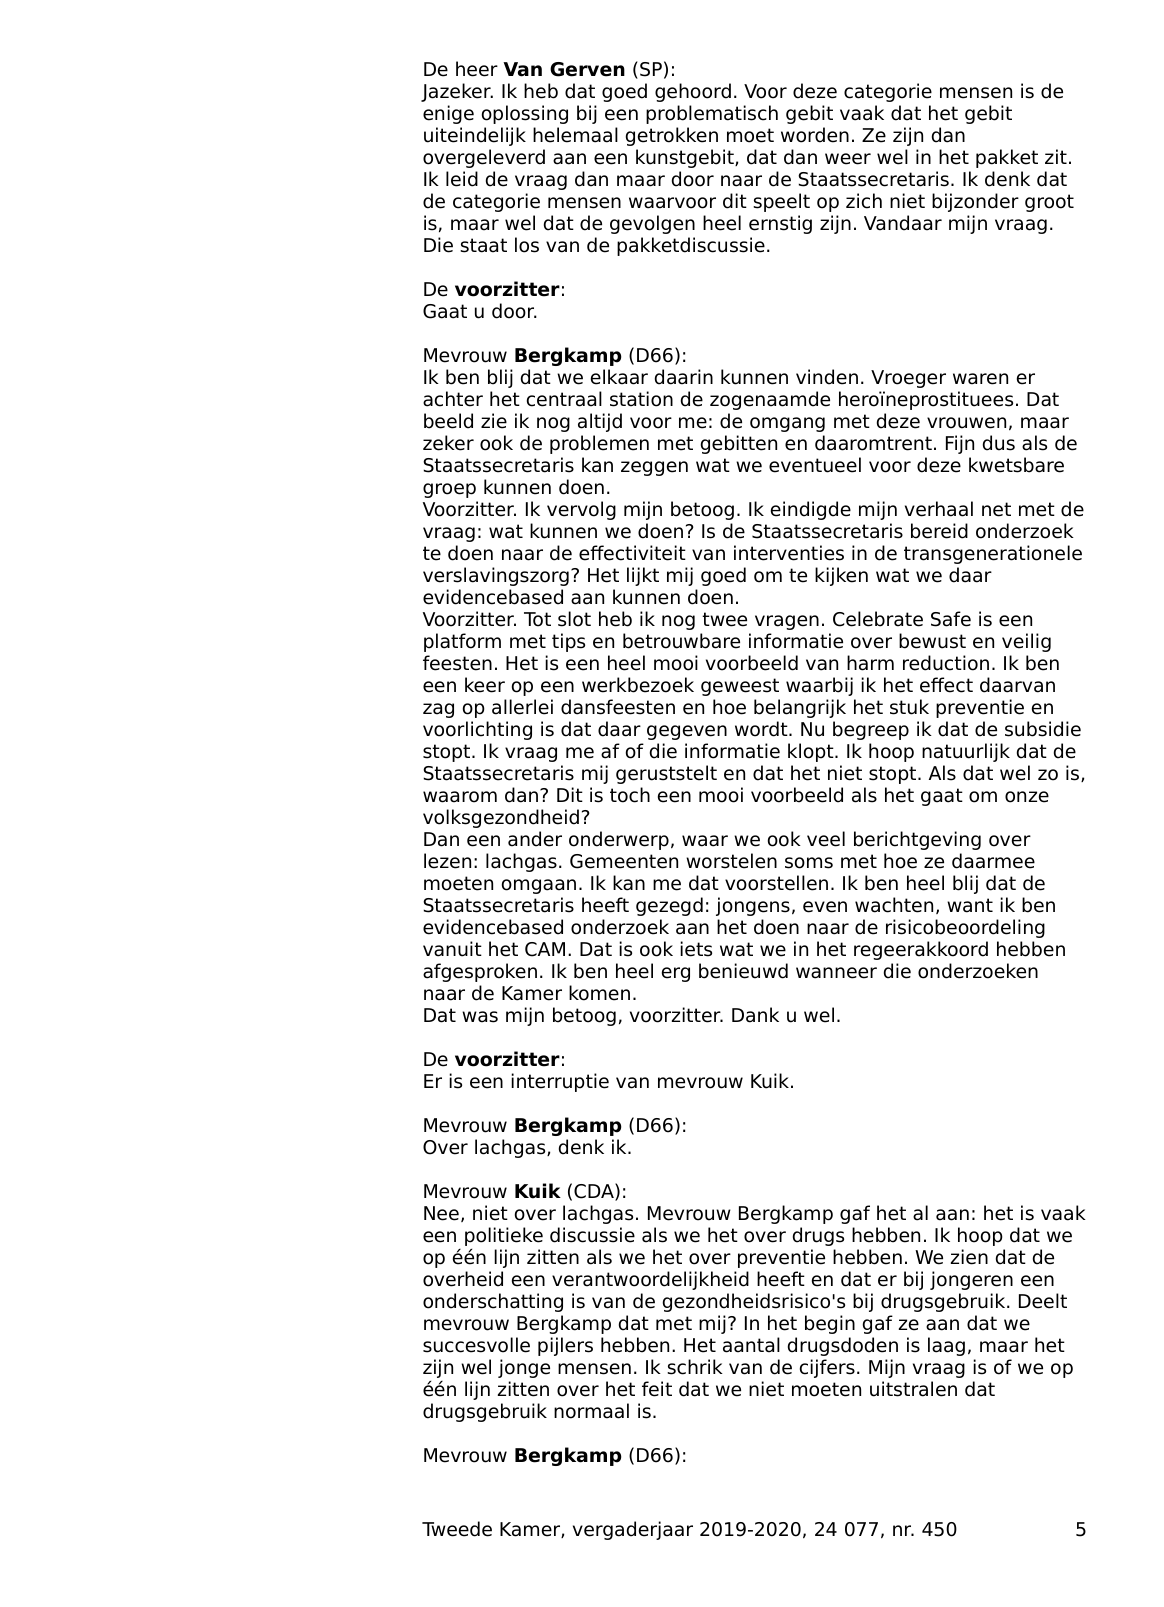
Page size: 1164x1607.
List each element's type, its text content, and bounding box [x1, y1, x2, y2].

text Over lachgas, denk ik. [422, 1137, 1087, 1159]
text Mevrouw Kuik (CDA): [422, 1181, 1087, 1203]
text Er is een interruptie van mevrouw Kuik. [422, 1071, 1087, 1093]
text De heer Van Gerven (SP): [422, 59, 1087, 81]
text Dan een ander onderwerp, waar we ook veel berichtgeving over lezen: lachgas. Gemeenten worstelen soms met hoe ze daarmee moeten omgaan. Ik kan me dat voorstellen. Ik ben heel blij dat de Staatssecretaris heeft gezegd: jongens, even wachten, want ik ben evidencebased onderzoek aan het doen naar de risicobeoordeling vanuit het CAM. Dat is ook iets wat we in het regeerakkoord hebben afgesproken. Ik ben heel erg benieuwd wanneer die onderzoeken naar de Kamer komen. [422, 829, 1087, 1004]
text Gaat u door. [422, 301, 1087, 323]
text Nee, niet over lachgas. Mevrouw Bergkamp gaf het al aan: het is vaak een politieke discussie als we het over drugs hebben. Ik hoop dat we op één lijn zitten als we het over preventie hebben. We zien dat de overheid een verantwoordelijkheid heeft en dat er bij jongeren een onderschatting is van de gezondheidsrisico's bij drugsgebruik. Deelt mevrouw Bergkamp dat met mij? In het begin gaf ze aan dat we succesvolle pijlers hebben. Het aantal drugsdoden is laag, maar het zijn wel jonge mensen. Ik schrik van de cijfers. Mijn vraag is of we op één lijn zitten over het feit dat we niet moeten uitstralen dat drugsgebruik normaal is. [422, 1203, 1087, 1423]
text Voorzitter. Tot slot heb ik nog twee vragen. Celebrate Safe is een platform met tips en betrouwbare informatie over bewust en veilig feesten. Het is een heel mooi voorbeeld van harm reduction. Ik ben een keer op een werkbezoek geweest waarbij ik het effect daarvan zag op allerlei dansfeesten en hoe belangrijk het stuk preventie en voorlichting is dat daar gegeven wordt. Nu begreep ik dat de subsidie stopt. Ik vraag me af of die informatie klopt. Ik hoop natuurlijk dat de Staatssecretaris mij geruststelt en dat het niet stopt. Als dat wel zo is, waarom dan? Dit is toch een mooi voorbeeld als het gaat om onze volksgezondheid? [422, 609, 1087, 829]
text Mevrouw Bergkamp (D66): [422, 345, 1087, 367]
text Mevrouw Bergkamp (D66): [422, 1445, 1087, 1467]
text Jazeker. Ik heb dat goed gehoord. Voor deze categorie mensen is de enige oplossing bij een problematisch gebit vaak dat het gebit uiteindelijk helemaal getrokken moet worden. Ze zijn dan overgeleverd aan een kunstgebit, dat dan weer wel in het pakket zit. Ik leid de vraag dan maar door naar de Staatssecretaris. Ik denk dat de categorie mensen waarvoor dit speelt op zich niet bijzonder groot is, maar wel dat de gevolgen heel ernstig zijn. Vandaar mijn vraag. Die staat los van de pakketdiscussie. [422, 81, 1087, 257]
text Voorzitter. Ik vervolg mijn betoog. Ik eindigde mijn verhaal net met de vraag: wat kunnen we doen? Is de Staatssecretaris bereid onderzoek te doen naar de effectiviteit van interventies in de transgenerationele verslavingszorg? Het lijkt mij goed om te kijken wat we daar evidencebased aan kunnen doen. [422, 499, 1087, 609]
text De voorzitter: [422, 1049, 1087, 1071]
text Ik ben blij dat we elkaar daarin kunnen vinden. Vroeger waren er achter het centraal station de zogenaamde heroïneprostituees. Dat beeld zie ik nog altijd voor me: de omgang met deze vrouwen, maar zeker ook de problemen met gebitten en daaromtrent. Fijn dus als de Staatssecretaris kan zeggen wat we eventueel voor deze kwetsbare groep kunnen doen. [422, 367, 1087, 499]
text Mevrouw Bergkamp (D66): [422, 1115, 1087, 1137]
text Dat was mijn betoog, voorzitter. Dank u wel. [422, 1004, 1087, 1027]
text De voorzitter: [422, 279, 1087, 301]
